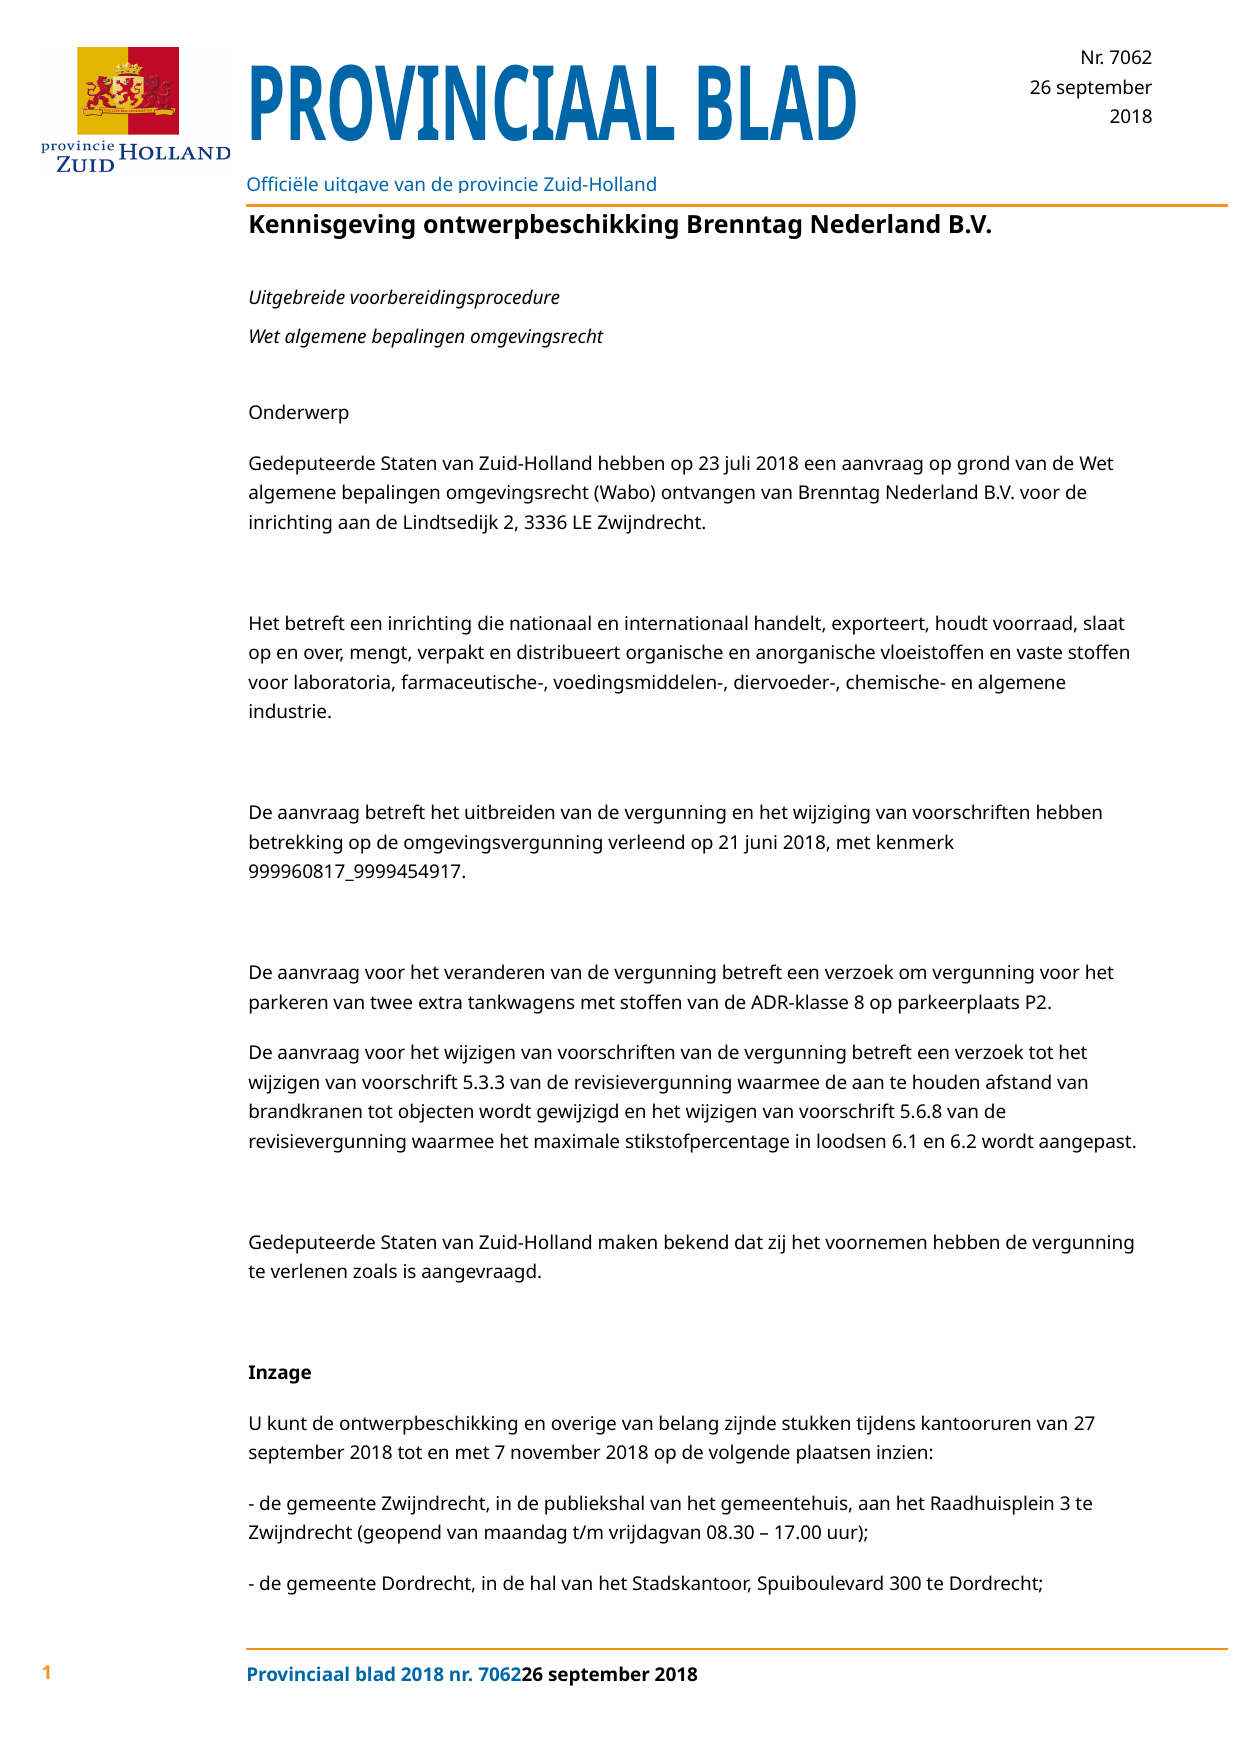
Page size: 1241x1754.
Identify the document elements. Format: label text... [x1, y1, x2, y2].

text Gedeputeerde Staten van Zuid-Holland hebben op 23 juli 2018 een aanvraag op grond van de Wet algemene bepalingen omgevingsrecht (Wabo) ontvangen van Brenntag Nederland B.V. voor de inrichting aan de Lindtsedijk 2, 3336 LE Zwijndrecht. [248, 450, 1152, 534]
text Kennisgeving ontwerpbeschikking Brenntag Nederland B.V. [248, 207, 1152, 241]
text Wet algemene bepalingen omgevingsrecht [248, 323, 1152, 349]
text Inzage [248, 1359, 1152, 1385]
text De aanvraag voor het wijzigen van voorschriften van de vergunning betreft een verzoek tot het wijzigen van voorschrift 5.3.3 van de revisievergunning waarmee de aan te houden afstand van brandkranen tot objecten wordt gewijzigd en het wijzigen van voorschrift 5.6.8 van de revisievergunning waarmee het maximale stikstofpercentage in loodsen 6.1 en 6.2 wordt aangepast. [248, 1039, 1152, 1154]
text Onderwerp [248, 399, 1152, 425]
picture [41, 47, 231, 172]
text De aanvraag voor het veranderen van de vergunning betreft een verzoek om vergunning voor het parkeren van twee extra tankwagens met stoffen van de ADR-klasse 8 op parkeerplaats P2. [248, 959, 1152, 1014]
text U kunt de ontwerpbeschikking en overige van belang zijnde stukken tijdens kantooruren van 27 september 2018 tot en met 7 november 2018 op de volgende plaatsen inzien: [248, 1410, 1152, 1465]
text - de gemeente Zwijndrecht, in de publiekshal van het gemeentehuis, aan het Raadhuisplein 3 te Zwijndrecht (geopend van maandag t/m vrijdagvan 08.30 – 17.00 uur); [248, 1490, 1152, 1545]
text De aanvraag betreft het uitbreiden van de vergunning en het wijziging van voorschriften hebben betrekking op de omgevingsvergunning verleend op 21 juni 2018, met kenmerk 999960817_9999454917. [248, 799, 1152, 884]
text Gedeputeerde Staten van Zuid-Holland maken bekend dat zij het voornemen hebben de vergunning te verlenen zoals is aangevraagd. [248, 1229, 1152, 1284]
text Uitgebreide voorbereidingsprocedure [248, 284, 1152, 309]
text Het betreft een inrichting die nationaal en internationaal handelt, exporteert, houdt voorraad, slaat op en over, mengt, verpakt en distribueert organische en anorganische vloeistoffen en vaste stoffen voor laboratoria, farmaceutische-, voedingsmiddelen-, diervoeder-, chemische- en algemene industrie. [248, 610, 1152, 724]
text - de gemeente Dordrecht, in de hal van het Stadskantoor, Spuiboulevard 300 te Dordrecht; [248, 1570, 1152, 1595]
